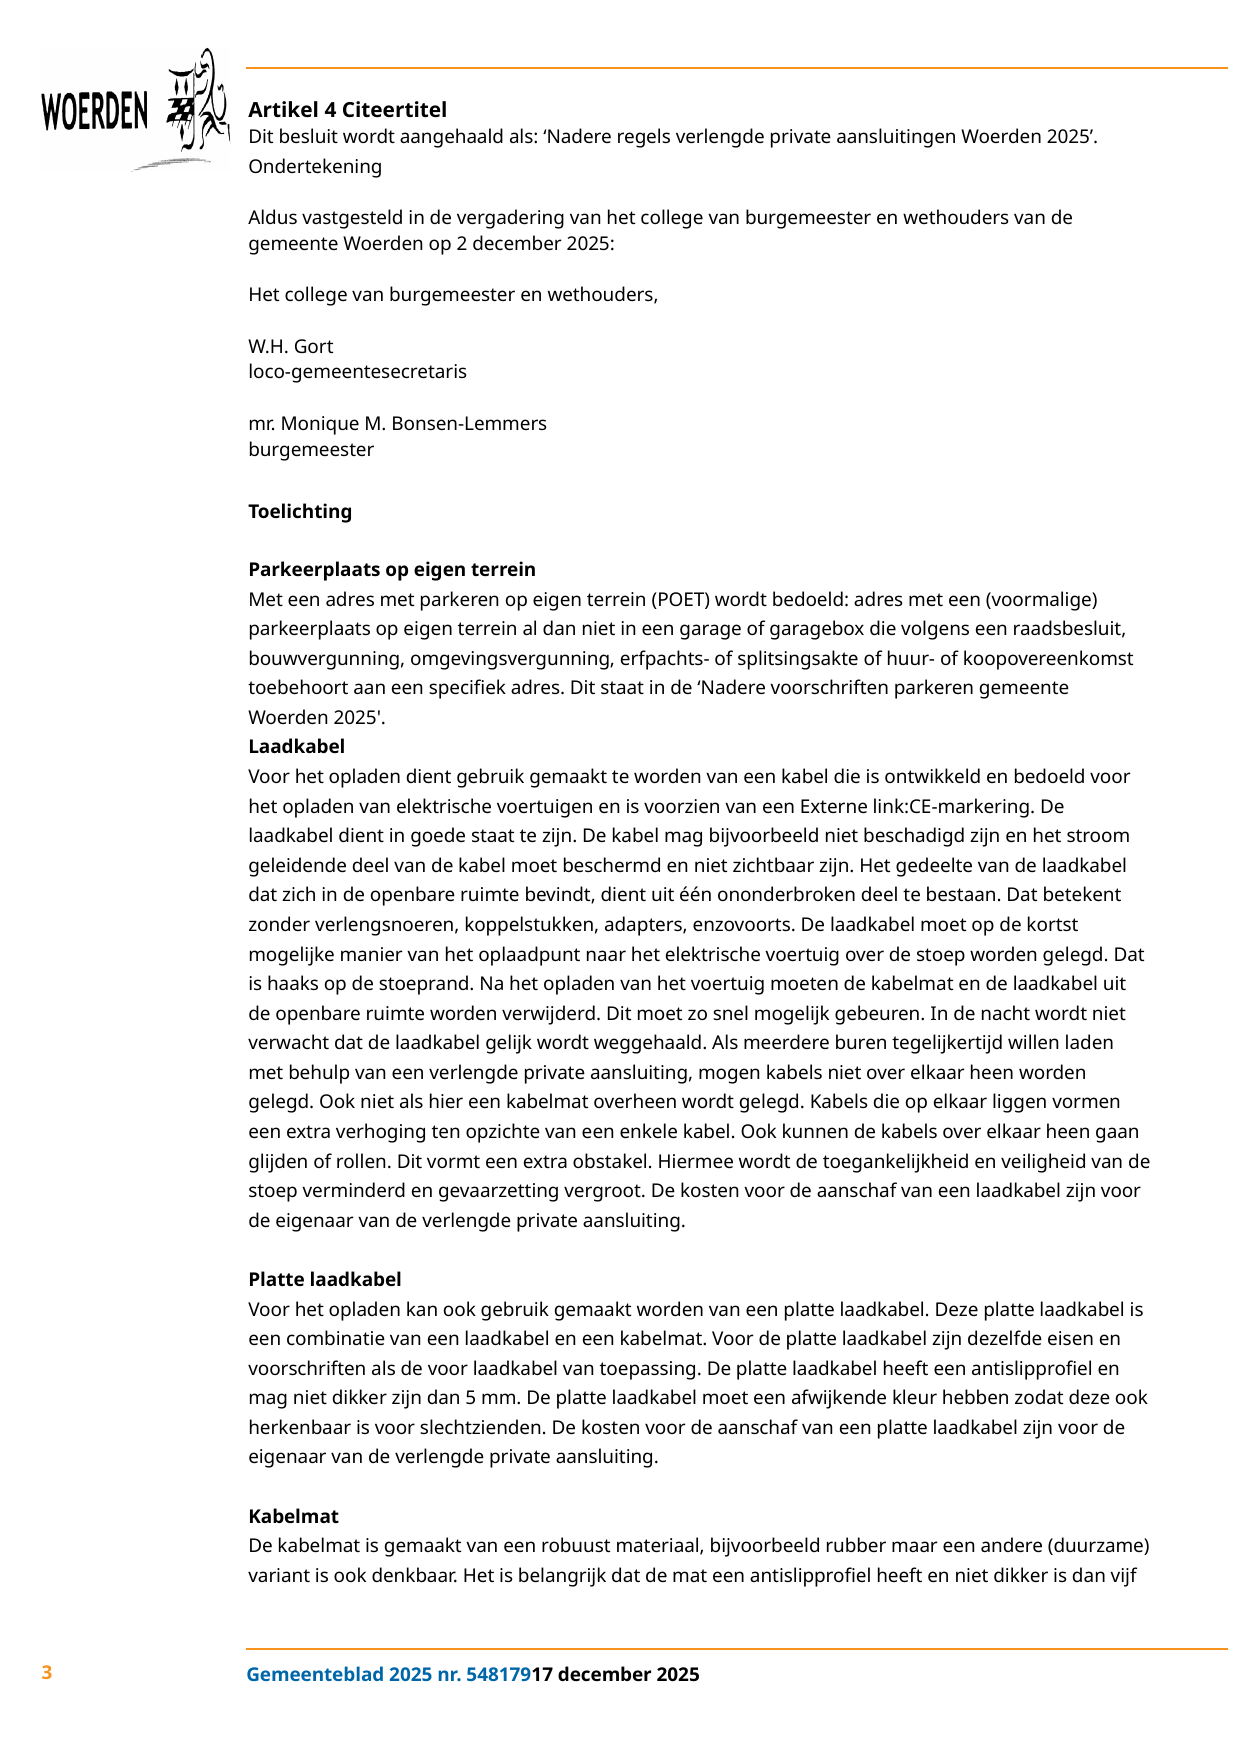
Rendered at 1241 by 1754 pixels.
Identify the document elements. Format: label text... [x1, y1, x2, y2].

text Toelichting [248, 487, 1152, 527]
text W.H. Gort [248, 333, 1152, 359]
text Laadkabel [248, 734, 1152, 759]
text mr. Monique M. Bonsen-Lemmers [248, 410, 1152, 436]
text Het college van burgemeester en wethouders, [248, 281, 1152, 307]
text Artikel 4 Citeertitel [248, 95, 1152, 123]
text Voor het opladen kan ook gebruik gemaakt worden van een platte laadkabel. Deze platte laadkabel is een combinatie van een laadkabel en een kabelmat. Voor de platte laadkabel zijn dezelfde eisen en voorschriften als de voor laadkabel van toepassing. De platte laadkabel heeft een antislipprofiel en mag niet dikker zijn dan 5 mm. De platte laadkabel moet een afwijkende kleur hebben zodat deze ook herkenbaar is voor slechtzienden. De kosten voor de aanschaf van een platte laadkabel zijn voor de eigenaar van de verlengde private aansluiting. [248, 1296, 1152, 1469]
text Platte laadkabel [248, 1266, 1152, 1292]
text Met een adres met parkeren op eigen terrein (POET) wordt bedoeld: adres met een (voormalige) parkeerplaats op eigen terrein al dan niet in een garage of garagebox die volgens een raadsbesluit, bouwvergunning, omgevingsvergunning, erfpachts- of splitsingsakte of huur- of koopovereenkomst toebehoort aan een specifiek adres. Dit staat in de ‘Nadere voorschriften parkeren gemeente Woerden 2025'. [248, 586, 1152, 730]
picture [41, 47, 231, 172]
text Parkeerplaats op eigen terrein [248, 556, 1152, 582]
text Voor het opladen dient gebruik gemaakt te worden van een kabel die is ontwikkeld en bedoeld voor het opladen van elektrische voertuigen en is voorzien van een Externe link:CE-markering. De laadkabel dient in goede staat te zijn. De kabel mag bijvoorbeeld niet beschadigd zijn en het stroom geleidende deel van de kabel moet beschermd en niet zichtbaar zijn. Het gedeelte van de laadkabel dat zich in de openbare ruimte bevindt, dient uit één ononderbroken deel te bestaan. Dat betekent zonder verlengsnoeren, koppelstukken, adapters, enzovoorts. De laadkabel moet op de kortst mogelijke manier van het oplaadpunt naar het elektrische voertuig over de stoep worden gelegd. Dat is haaks op de stoeprand. Na het opladen van het voertuig moeten de kabelmat en de laadkabel uit de openbare ruimte worden verwijderd. Dit moet zo snel mogelijk gebeuren. In de nacht wordt niet verwacht dat de laadkabel gelijk wordt weggehaald. Als meerdere buren tegelijkertijd willen laden met behulp van een verlengde private aansluiting, mogen kabels niet over elkaar heen worden gelegd. Ook niet als hier een kabelmat overheen wordt gelegd. Kabels die op elkaar liggen vormen een extra verhoging ten opzichte van een enkele kabel. Ook kunnen de kabels over elkaar heen gaan glijden of rollen. Dit vormt een extra obstakel. Hiermee wordt de toegankelijkheid en veiligheid van de stoep verminderd en gevaarzetting vergroot. De kosten voor de aanschaf van een laadkabel zijn voor de eigenaar van de verlengde private aansluiting. [248, 763, 1152, 1233]
text Aldus vastgesteld in de vergadering van het college van burgemeester en wethouders van de gemeente Woerden op 2 december 2025: [248, 204, 1152, 256]
text burgemeester [248, 436, 1152, 462]
text Dit besluit wordt aangehaald als: ‘Nadere regels verlengde private aansluitingen Woerden 2025’. [248, 123, 1152, 149]
text De kabelmat is gemaakt van een robuust materiaal, bijvoorbeeld rubber maar een andere (duurzame) variant is ook denkbaar. Het is belangrijk dat de mat een antislipprofiel heeft en niet dikker is dan vijf [248, 1532, 1152, 1588]
text Kabelmat [248, 1503, 1152, 1528]
text loco-gemeentesecretaris [248, 359, 1152, 384]
text Ondertekening [248, 153, 1152, 178]
